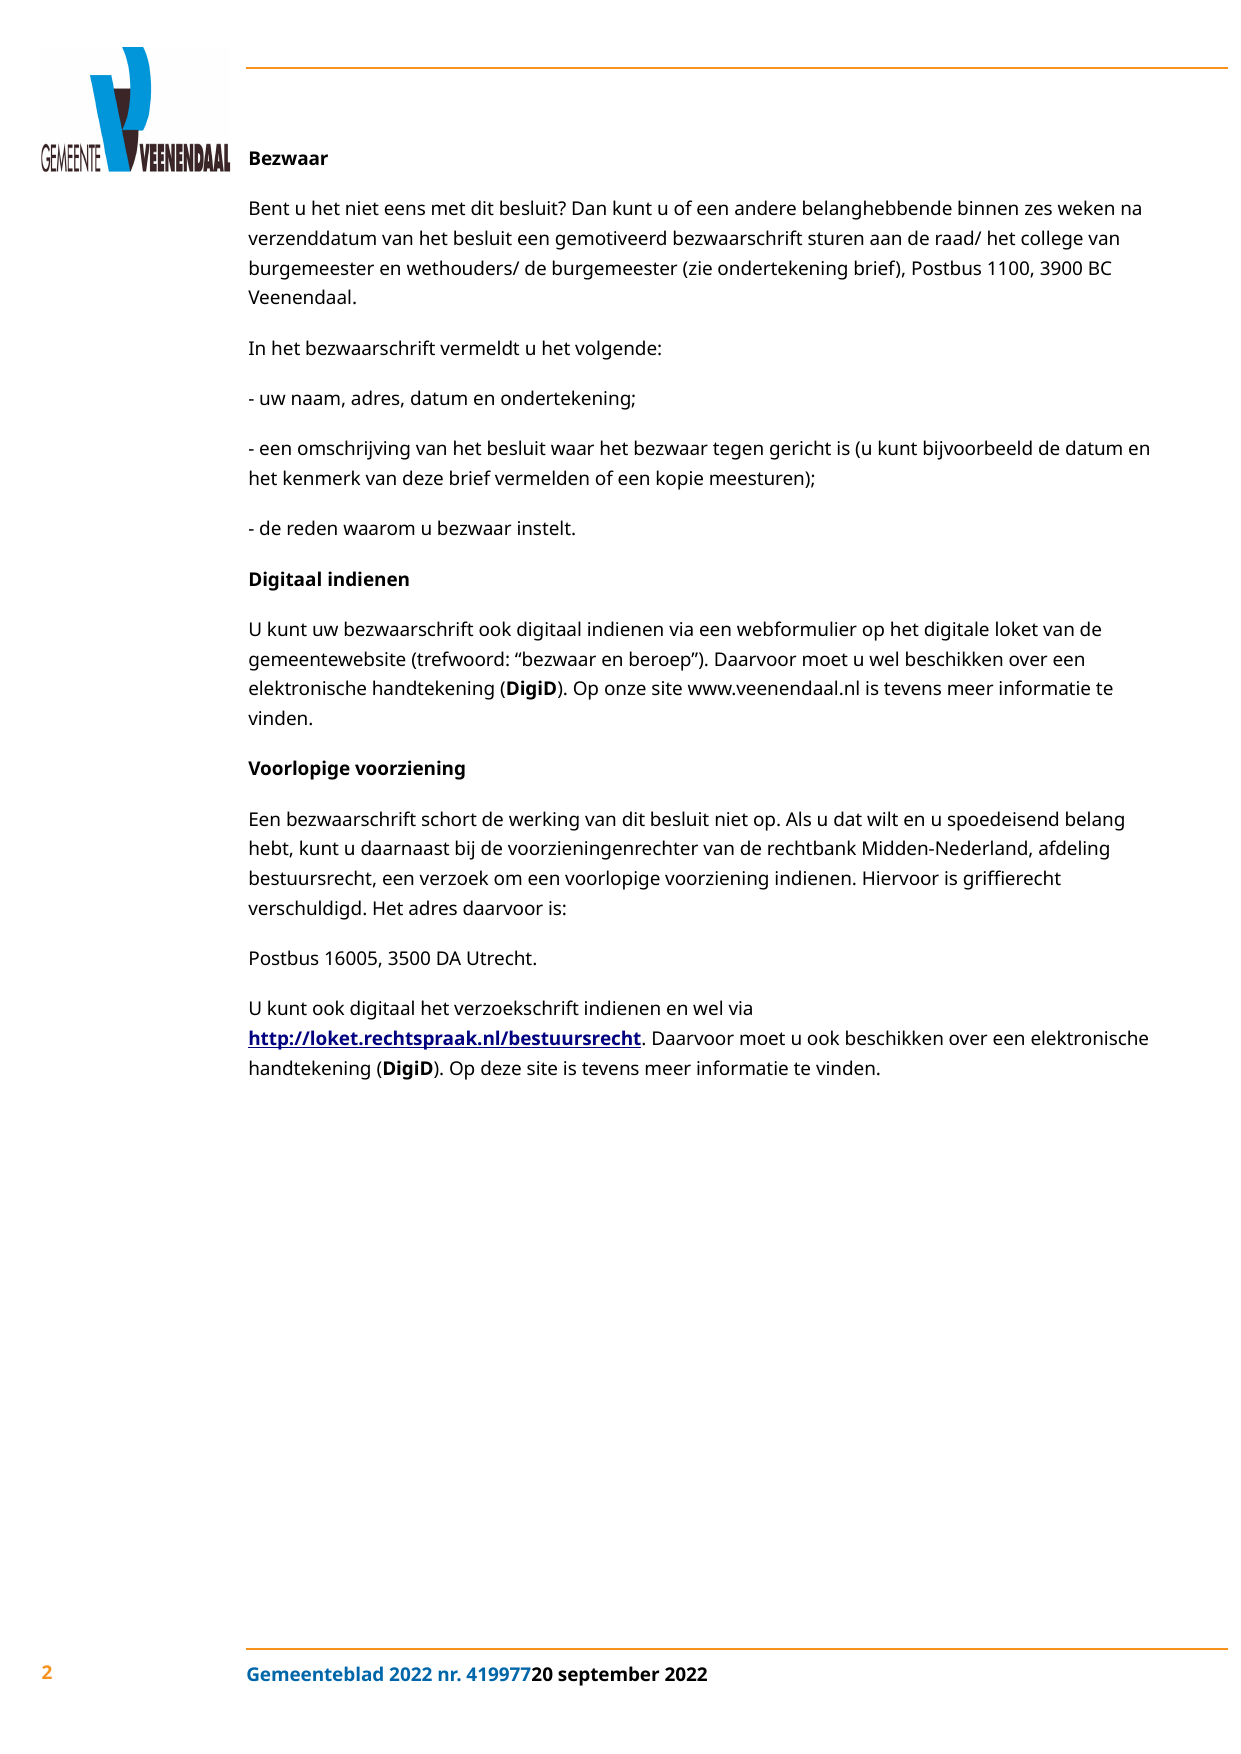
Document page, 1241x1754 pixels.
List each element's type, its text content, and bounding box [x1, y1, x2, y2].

text Bezwaar [248, 145, 1152, 171]
text Een bezwaarschrift schort de werking van dit besluit niet op. Als u dat wilt en u spoedeisend belang hebt, kunt u daarnaast bij de voorzieningenrechter van de rechtbank Midden-Nederland, afdeling bestuursrecht, een verzoek om een voorlopige voorziening indienen. Hiervoor is griffierecht verschuldigd. Het adres daarvoor is: [248, 806, 1152, 921]
picture [123, 47, 231, 172]
text U kunt ook digitaal het verzoekschrift indienen en wel via http://loket.rechtspraak.nl/bestuursrecht. Daarvoor moet u ook beschikken over een elektronische handtekening (DigiD). Op deze site is tevens meer informatie te vinden. [248, 996, 1152, 1081]
picture [41, 47, 130, 172]
text - uw naam, adres, datum en ondertekening; [248, 385, 1152, 411]
text U kunt uw bezwaarschrift ook digitaal indienen via een webformulier op het digitale loket van de gemeentewebsite (trefwoord: “bezwaar en beroep”). Daarvoor moet u wel beschikken over een elektronische handtekening (DigiD). Op onze site www.veenendaal.nl is tevens meer informatie te vinden. [248, 616, 1152, 731]
text Bent u het niet eens met dit besluit? Dan kunt u of een andere belanghebbende binnen zes weken na verzenddatum van het besluit een gemotiveerd bezwaarschrift sturen aan de raad/ het college van burgemeester en wethouders/ de burgemeester (zie ondertekening brief), Postbus 1100, 3900 BC Veenendaal. [248, 196, 1152, 310]
text In het bezwaarschrift vermeldt u het volgende: [248, 335, 1152, 361]
text Digitaal indienen [248, 566, 1152, 592]
text - de reden waarom u bezwaar instelt. [248, 516, 1152, 541]
text Postbus 16005, 3500 DA Utrecht. [248, 945, 1152, 971]
text Voorlopige voorziening [248, 756, 1152, 781]
text - een omschrijving van het besluit waar het bezwaar tegen gericht is (u kunt bijvoorbeeld de datum en het kenmerk van deze brief vermelden of een kopie meesturen); [248, 436, 1152, 491]
